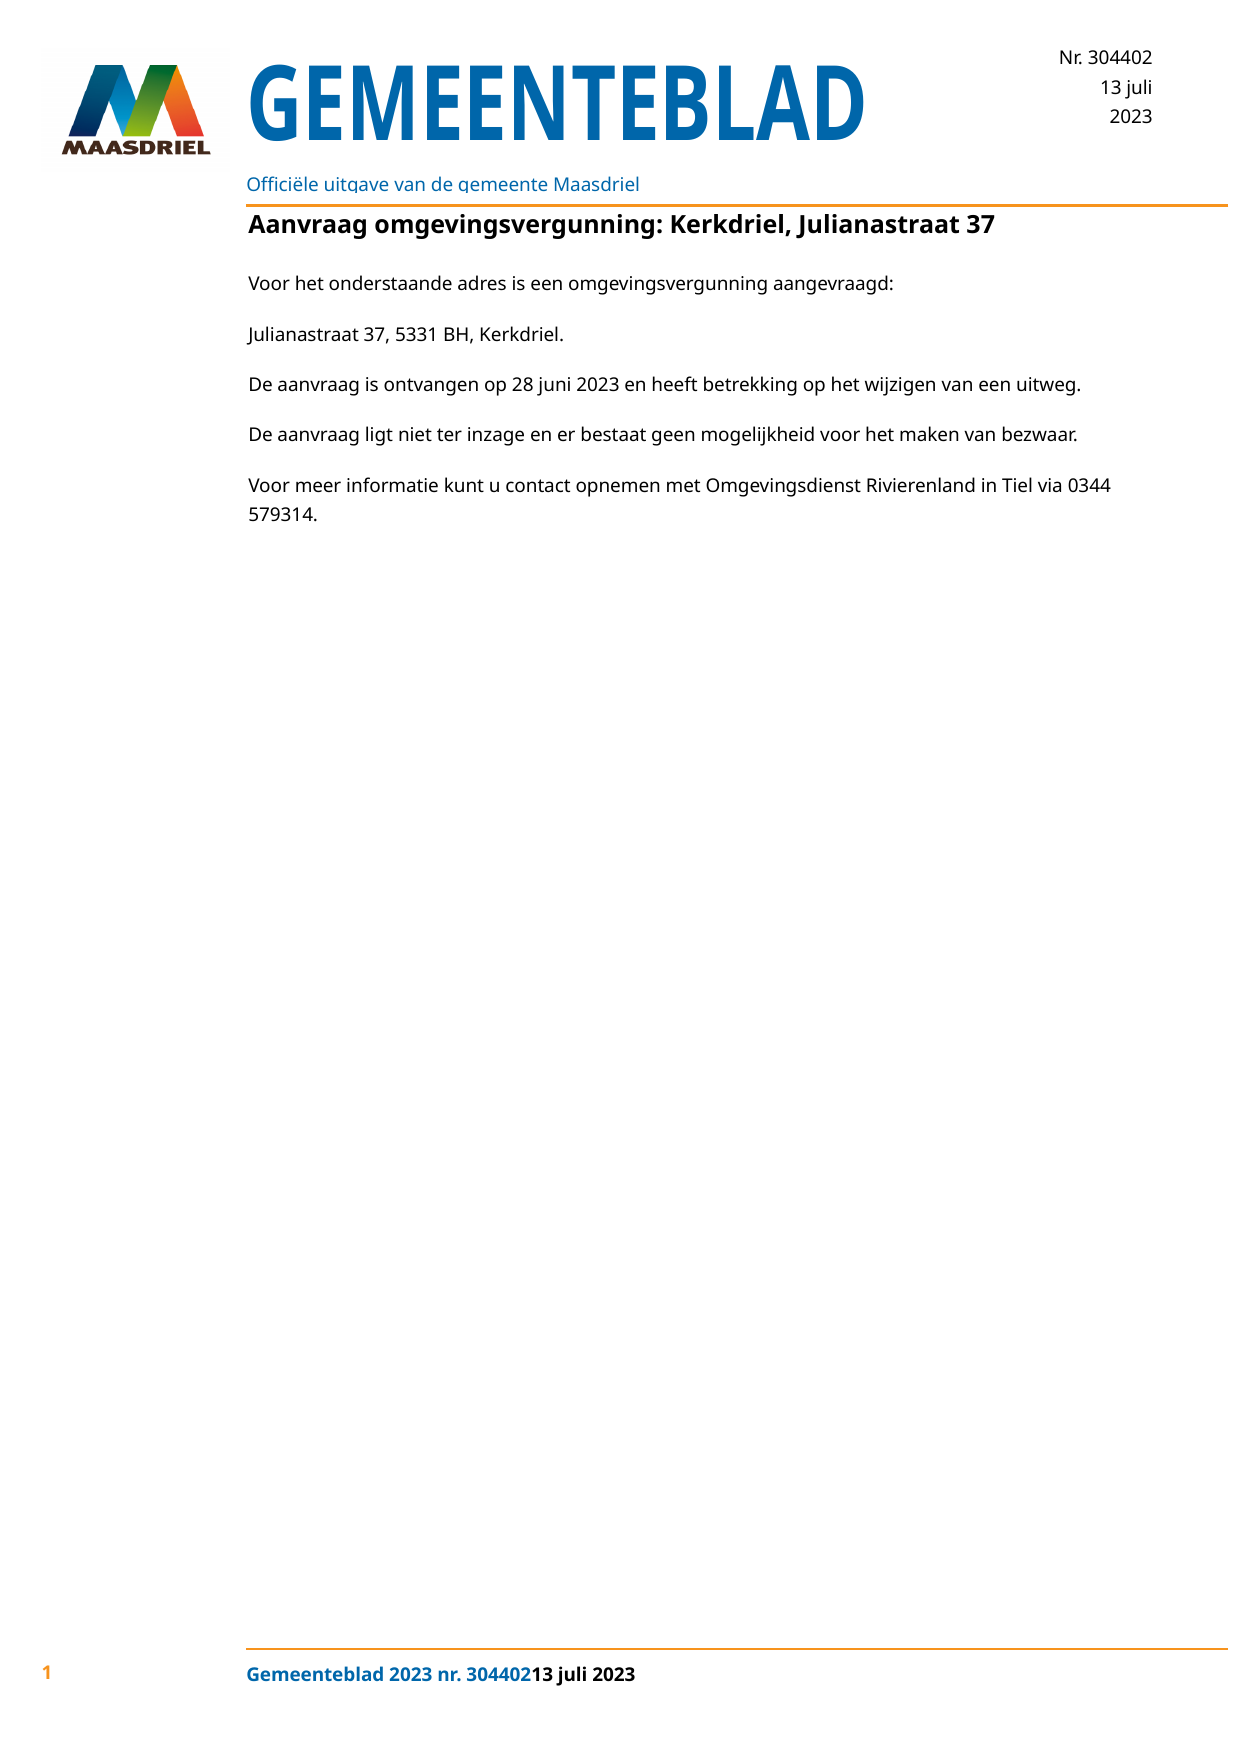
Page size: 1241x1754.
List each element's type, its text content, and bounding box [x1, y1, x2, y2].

text De aanvraag ligt niet ter inzage en er bestaat geen mogelijkheid voor het maken van bezwaar. [248, 422, 1152, 447]
picture [41, 47, 231, 172]
text Voor meer informatie kunt u contact opnemen met Omgevingsdienst Rivierenland in Tiel via 0344 579314. [248, 472, 1152, 527]
text Aanvraag omgevingsvergunning: Kerkdriel, Julianastraat 37 [248, 207, 1152, 241]
text De aanvraag is ontvangen op 28 juni 2023 en heeft betrekking op het wijzigen van een uitweg. [248, 371, 1152, 397]
text Voor het onderstaande adres is een omgevingsvergunning aangevraagd: [248, 270, 1152, 296]
text Julianastraat 37, 5331 BH, Kerkdriel. [248, 321, 1152, 346]
